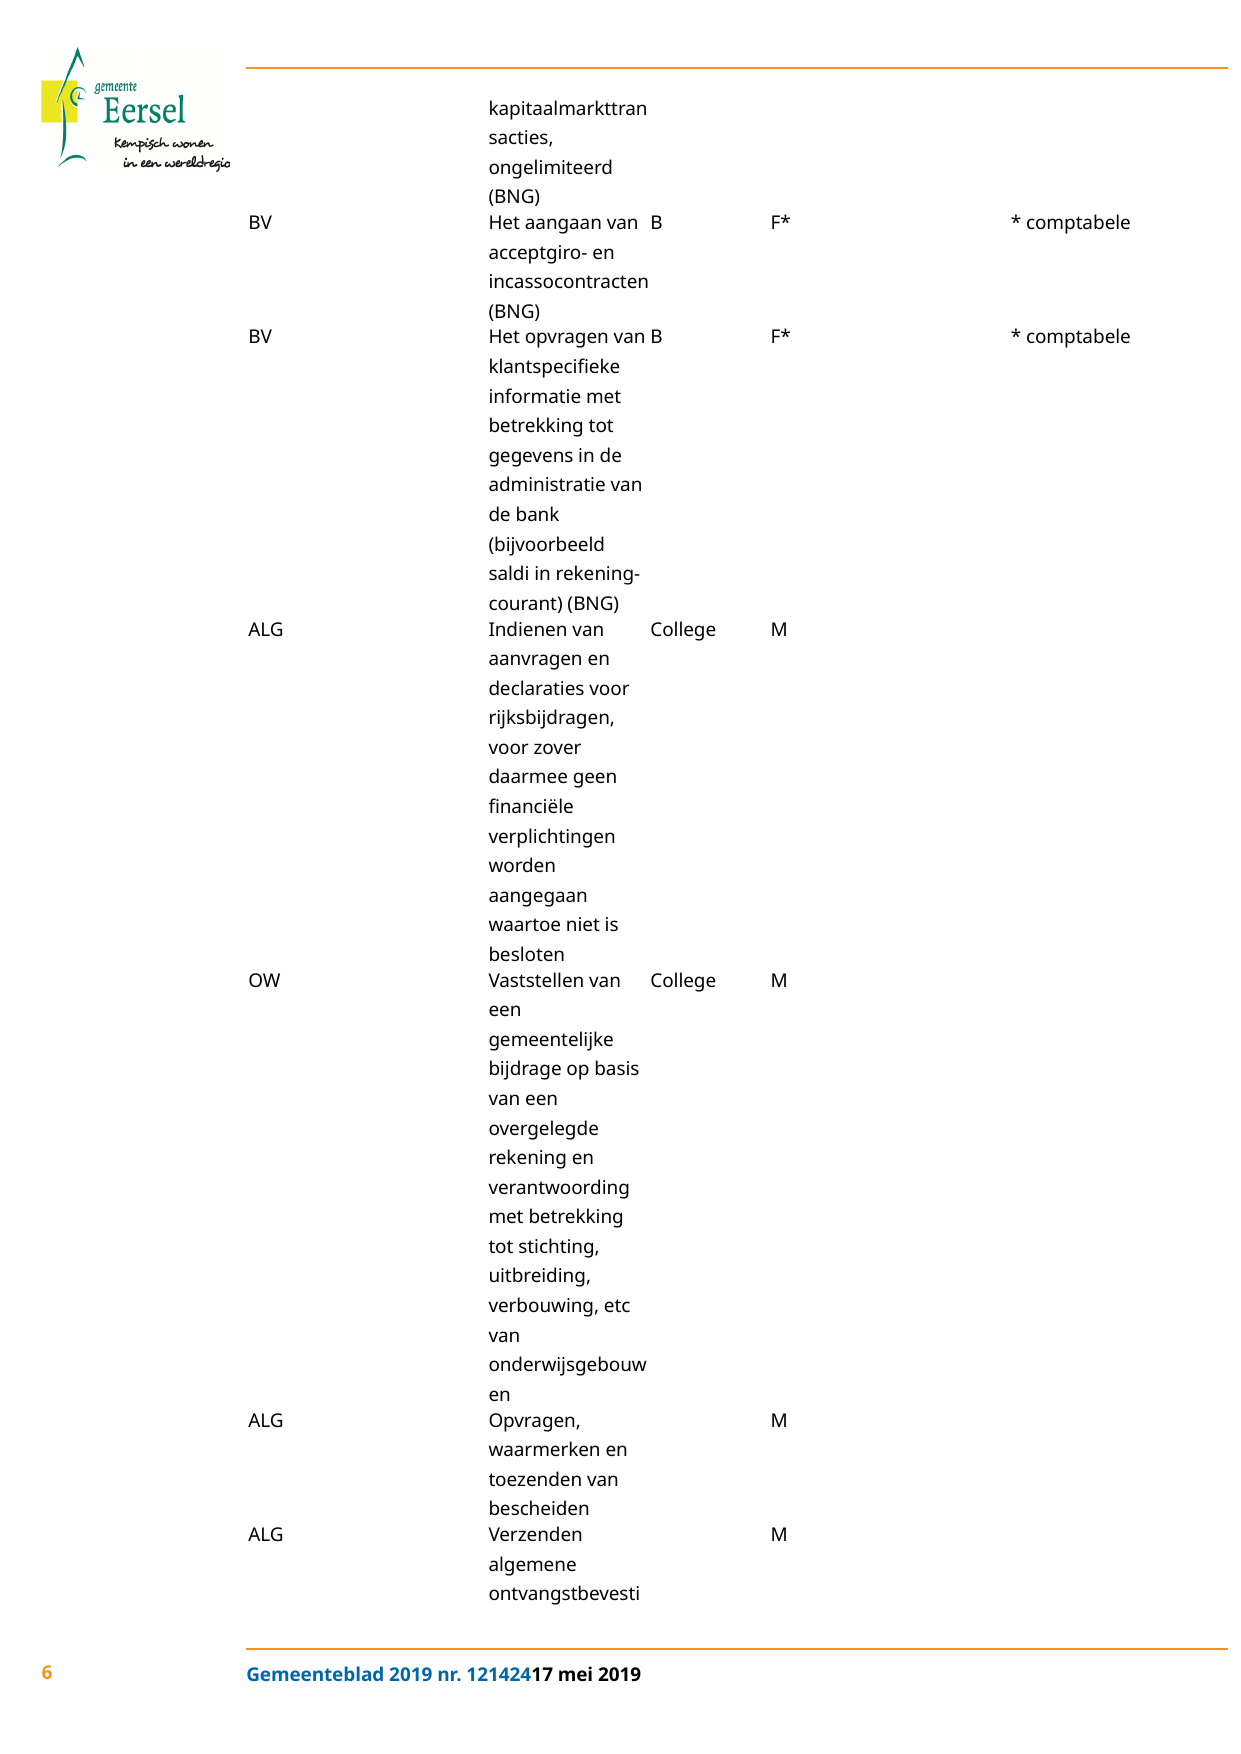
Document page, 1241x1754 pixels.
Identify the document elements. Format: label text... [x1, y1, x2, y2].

table_cell ALG [248, 1407, 368, 1521]
table_cell [890, 967, 1011, 1407]
table_cell [770, 95, 890, 209]
table_cell [368, 1521, 488, 1606]
table_cell * comptabele [1011, 209, 1152, 324]
table_cell kapitaalmarkttransacties, ongelimiteerd (BNG) [488, 95, 650, 209]
table_cell * comptabele [1011, 324, 1152, 616]
table_cell [368, 95, 488, 209]
table_cell [1011, 1407, 1152, 1521]
table_cell [890, 209, 1011, 324]
table_cell ALG [248, 616, 368, 967]
table_cell [890, 1407, 1011, 1521]
picture [41, 47, 231, 172]
table_cell M [770, 616, 890, 967]
table_cell M [770, 1521, 890, 1606]
table_cell [368, 616, 488, 967]
table_cell [1011, 967, 1152, 1407]
table_cell [248, 95, 368, 209]
table_cell Vaststellen van een gemeentelijke bijdrage op basis van een overgelegde rekening en verantwoording met betrekking tot stichting, uitbreiding, verbouwing, etc van onderwijsgebouwen [488, 967, 650, 1407]
table_cell [650, 95, 770, 209]
table_cell BV [248, 209, 368, 324]
table_cell [650, 1407, 770, 1521]
table_cell [368, 1407, 488, 1521]
table_cell [368, 324, 488, 616]
table_cell [1011, 1521, 1152, 1606]
table_cell Het aangaan van acceptgiro- en incassocontracten (BNG) [488, 209, 650, 324]
table_cell B [650, 209, 770, 324]
table_cell [890, 324, 1011, 616]
table_cell [1011, 616, 1152, 967]
table_cell College [650, 967, 770, 1407]
table_cell College [650, 616, 770, 967]
table_cell [1011, 95, 1152, 209]
table_cell M [770, 1407, 890, 1521]
table_cell Opvragen, waarmerken en toezenden van bescheiden [488, 1407, 650, 1521]
table_cell F* [770, 324, 890, 616]
table_cell [368, 209, 488, 324]
table_cell [890, 1521, 1011, 1606]
table_cell B [650, 324, 770, 616]
table_cell [890, 616, 1011, 967]
table_cell OW [248, 967, 368, 1407]
table_cell Verzenden algemene ontvangstbevesti [488, 1521, 650, 1606]
table_cell [890, 95, 1011, 209]
table_cell BV [248, 324, 368, 616]
table_cell Het opvragen van klantspecifieke informatie met betrekking tot gegevens in de administratie van de bank (bijvoorbeeld saldi in rekening-courant) (BNG) [488, 324, 650, 616]
table_cell F* [770, 209, 890, 324]
table_cell M [770, 967, 890, 1407]
table_cell [368, 967, 488, 1407]
table_cell [650, 1521, 770, 1606]
table_cell ALG [248, 1521, 368, 1606]
table_cell Indienen van aanvragen en declaraties voor rijksbijdragen, voor zover daarmee geen financiële verplichtingen worden aangegaan waartoe niet is besloten [488, 616, 650, 967]
